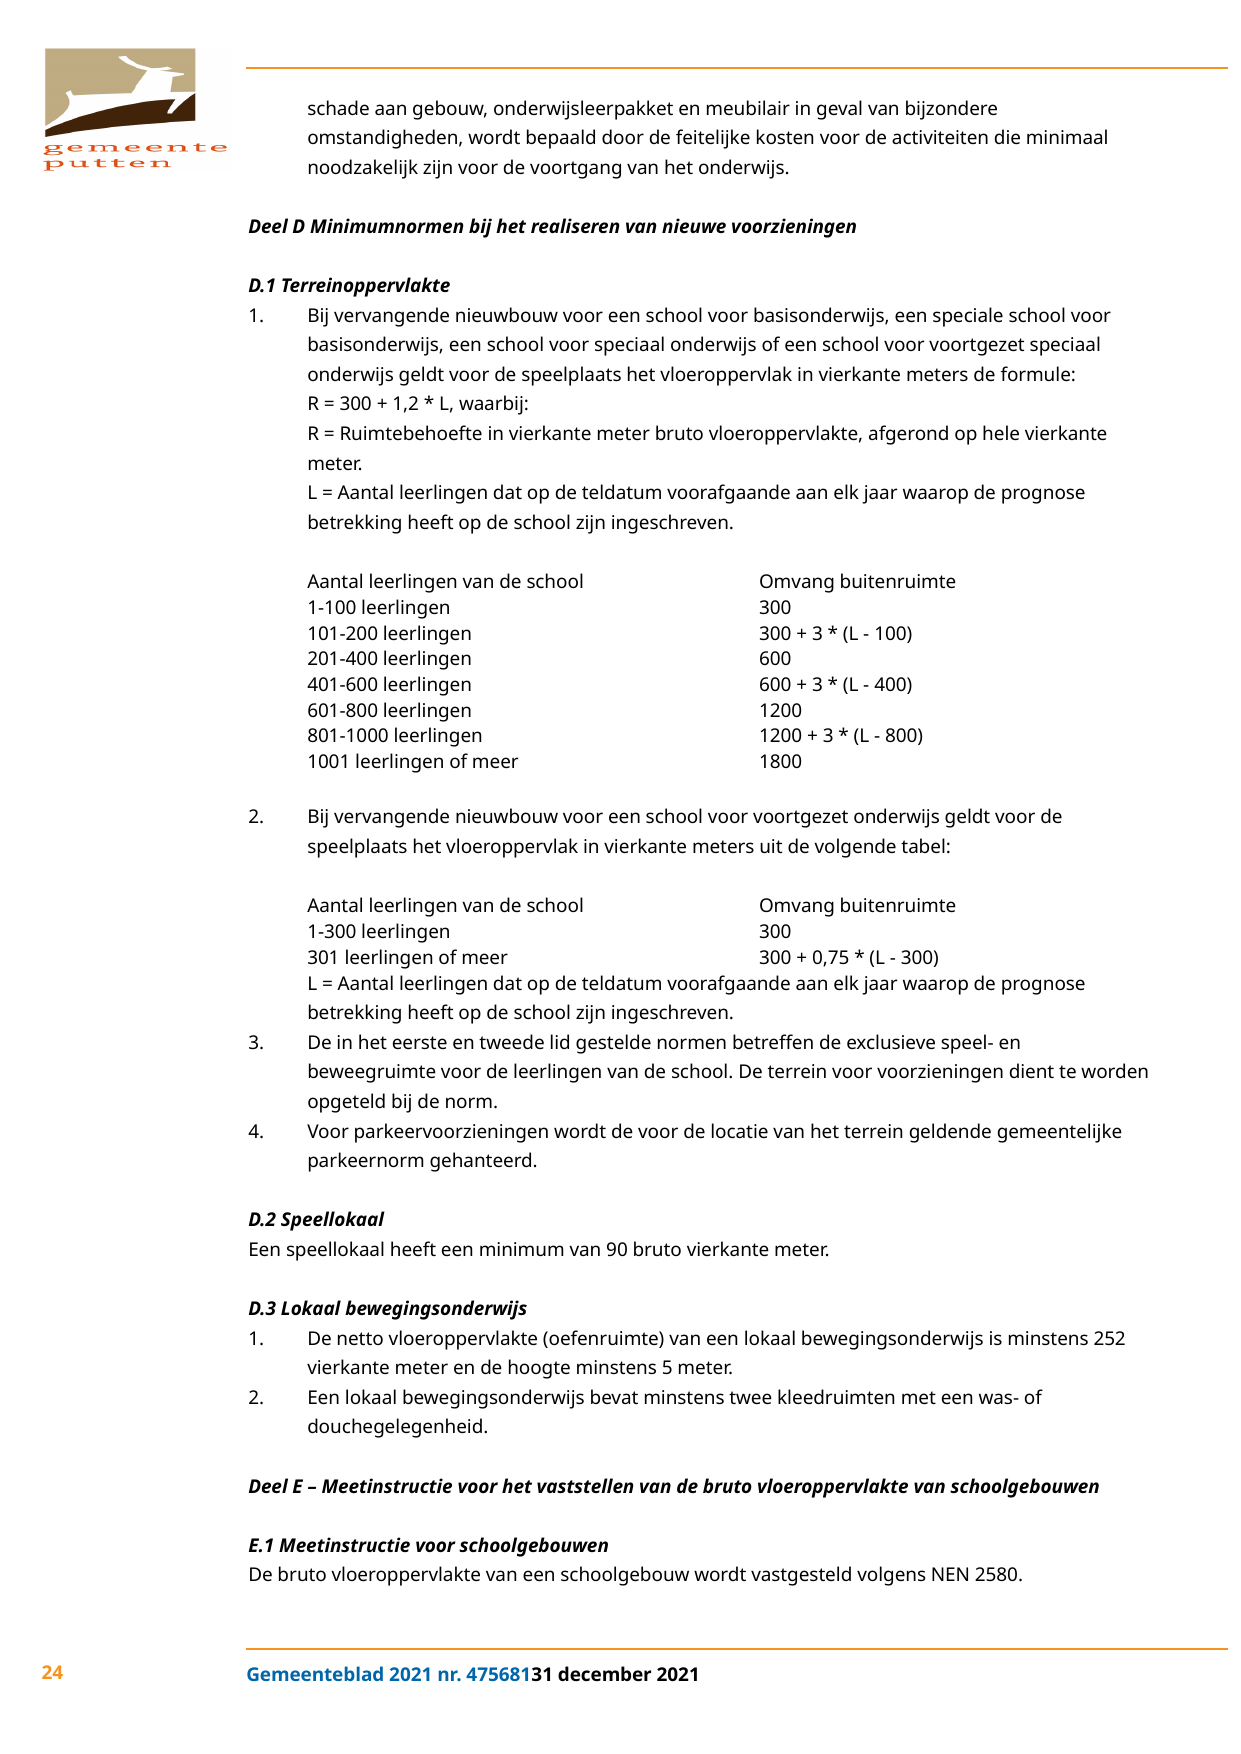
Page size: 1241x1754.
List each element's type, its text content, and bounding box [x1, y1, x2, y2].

table_cell 1800 [759, 748, 1211, 774]
list Bij vervangende nieuwbouw voor een school voor basisonderwijs, een speciale school voor basisonderwijs, een school voor speciaal onderwijs of een school voor voortgezet speciaal onderwijs geldt voor de speelplaats het vloeroppervlak in vierkante meters de formule: [248, 302, 1152, 387]
table_header Omvang buitenruimte [759, 893, 1211, 918]
list R = 300 + 1,2 * L, waarbij: [248, 391, 1152, 416]
list L = Aantal leerlingen dat op de teldatum voorafgaande aan elk jaar waarop de prognose betrekking heeft op de school zijn ingeschreven. [248, 479, 1152, 535]
table_cell 201-400 leerlingen [307, 645, 759, 671]
table_cell 600 + 3 * (L - 400) [759, 671, 1211, 697]
list R = Ruimtebehoefte in vierkante meter bruto vloeroppervlakte, afgerond op hele vierkante meter. [248, 420, 1152, 476]
table_cell 300 + 3 * (L - 100) [759, 620, 1211, 645]
table_cell 300 [759, 918, 1211, 944]
list L = Aantal leerlingen dat op de teldatum voorafgaande aan elk jaar waarop de prognose betrekking heeft op de school zijn ingeschreven. [248, 970, 1152, 1025]
table_cell 801-1000 leerlingen [307, 723, 759, 748]
list Voor parkeervoorzieningen wordt de voor de locatie van het terrein geldende gemeentelijke parkeernorm gehanteerd. [248, 1118, 1152, 1173]
table_cell 1001 leerlingen of meer [307, 748, 759, 774]
table_cell 300 + 0,75 * (L - 300) [759, 944, 1211, 970]
table_cell 1200 + 3 * (L - 800) [759, 723, 1211, 748]
list Bij vervangende nieuwbouw voor een school voor voortgezet onderwijs geldt voor de speelplaats het vloeroppervlak in vierkante meters uit de volgende tabel: [248, 804, 1152, 859]
table_cell 101-200 leerlingen [307, 620, 759, 645]
table_cell 600 [759, 645, 1211, 671]
table_header Aantal leerlingen van de school [307, 893, 759, 918]
table_header Omvang buitenruimte [759, 568, 1211, 594]
list schade aan gebouw, onderwijsleerpakket en meubilair in geval van bijzondere omstandigheden, wordt bepaald door de feitelijke kosten voor de activiteiten die minimaal noodzakelijk zijn voor de voortgang van het onderwijs. [248, 95, 1152, 180]
text Deel D Minimumnormen bij het realiseren van nieuwe voorzieningen [248, 213, 1152, 239]
table_cell 300 [759, 594, 1211, 620]
list Een lokaal bewegingsonderwijs bevat minstens twee kleedruimten met een was- of douchegelegenheid. [248, 1384, 1152, 1439]
text D.1 Terreinoppervlakte [248, 272, 1152, 298]
table_cell 301 leerlingen of meer [307, 944, 759, 970]
table_cell 1200 [759, 697, 1211, 723]
text Een speellokaal heeft een minimum van 90 bruto vierkante meter. [248, 1236, 1152, 1262]
text Deel E – Meetinstructie voor het vaststellen van de bruto vloeroppervlakte van schoolgebouwen [248, 1473, 1152, 1498]
text D.3 Lokaal bewegingsonderwijs [248, 1295, 1152, 1321]
list De in het eerste en tweede lid gestelde normen betreffen de exclusieve speel- en beweegruimte voor de leerlingen van de school. De terrein voor voorzieningen dient te worden opgeteld bij de norm. [248, 1029, 1152, 1114]
text E.1 Meetinstructie voor schoolgebouwen [248, 1532, 1152, 1558]
table_cell 1-300 leerlingen [307, 918, 759, 944]
picture [41, 47, 231, 172]
list De netto vloeroppervlakte (oefenruimte) van een lokaal bewegingsonderwijs is minstens 252 vierkante meter en de hoogte minstens 5 meter. [248, 1325, 1152, 1380]
table_header Aantal leerlingen van de school [307, 568, 759, 594]
table_cell 401-600 leerlingen [307, 671, 759, 697]
text D.2 Speellokaal [248, 1207, 1152, 1232]
table_cell 1-100 leerlingen [307, 594, 759, 620]
text De bruto vloeroppervlakte van een schoolgebouw wordt vastgesteld volgens NEN 2580. [248, 1562, 1152, 1587]
table_cell 601-800 leerlingen [307, 697, 759, 723]
